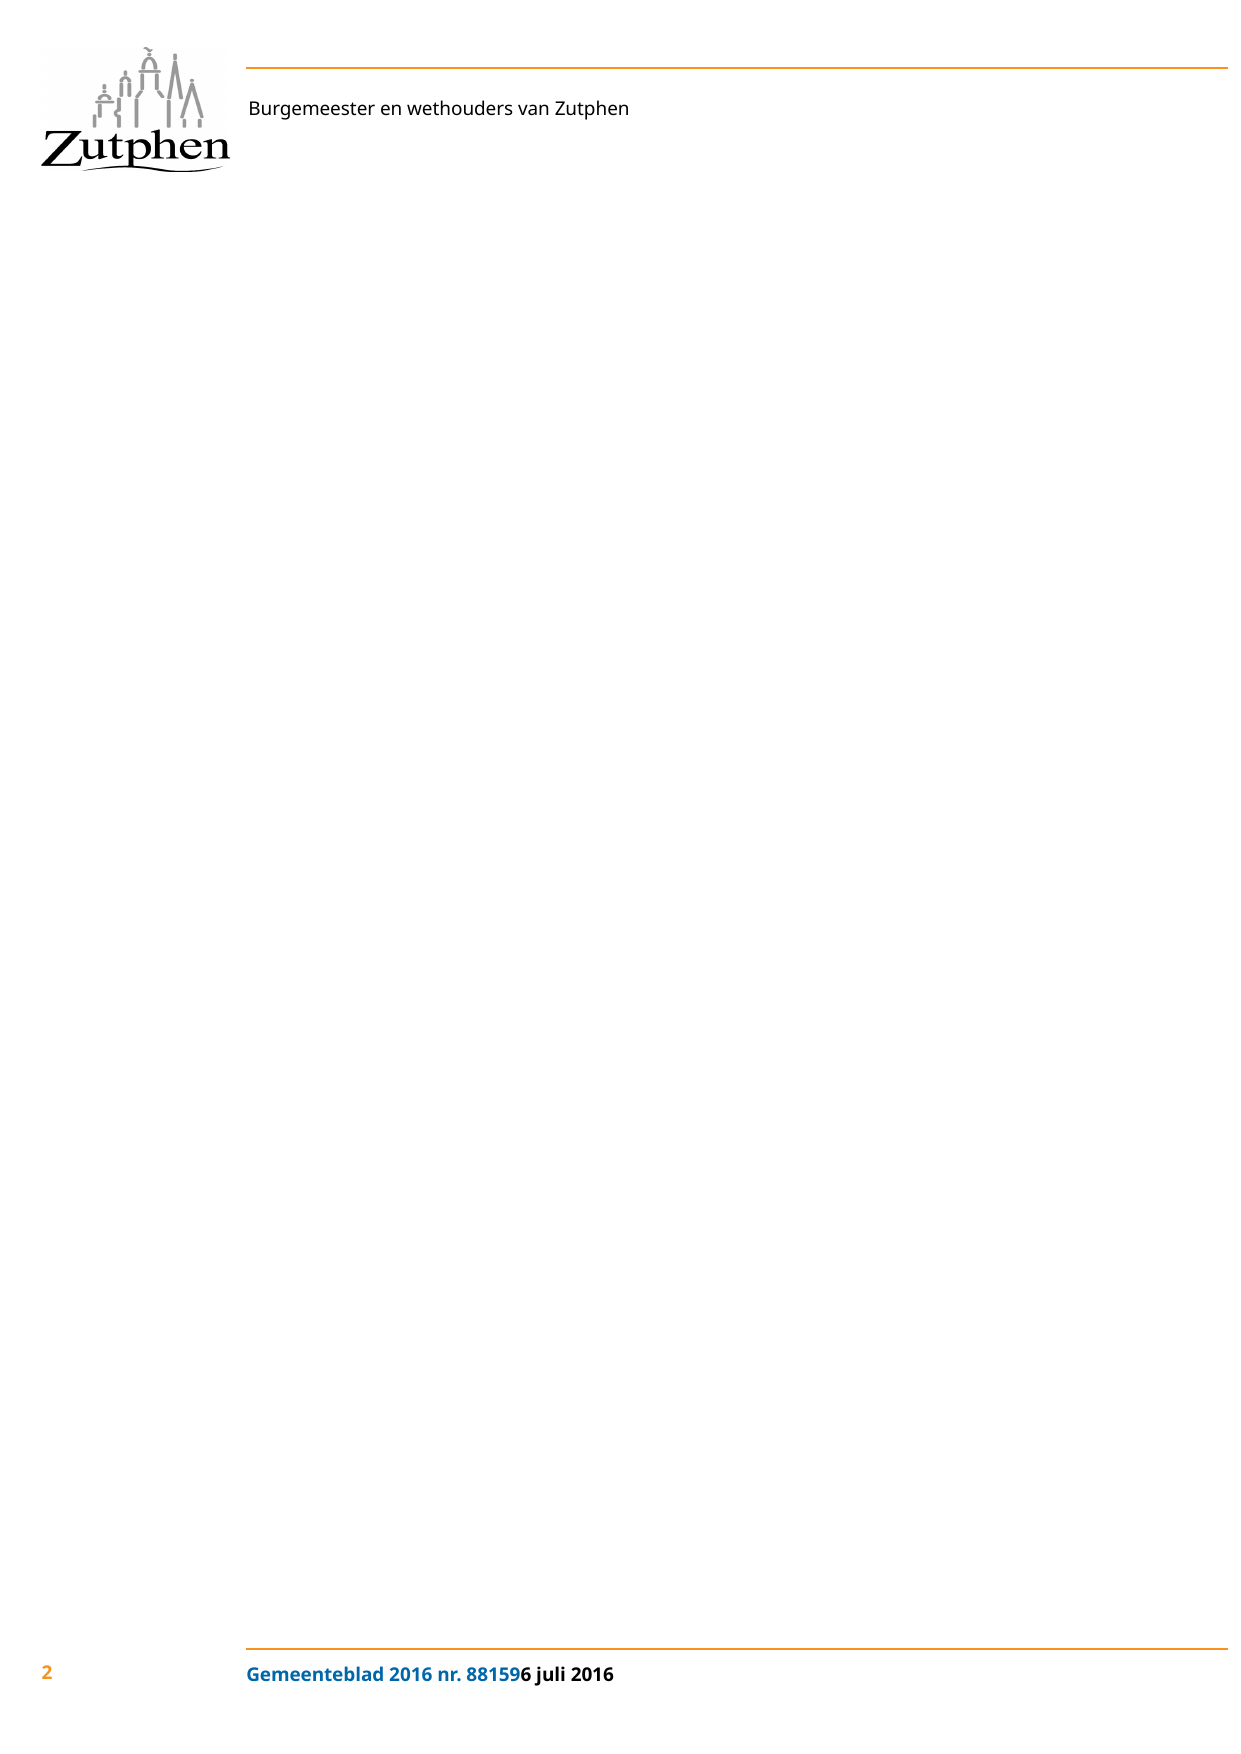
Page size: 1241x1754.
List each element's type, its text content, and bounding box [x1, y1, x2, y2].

picture [41, 47, 231, 172]
text Burgemeester en wethouders van Zutphen [248, 95, 1152, 121]
